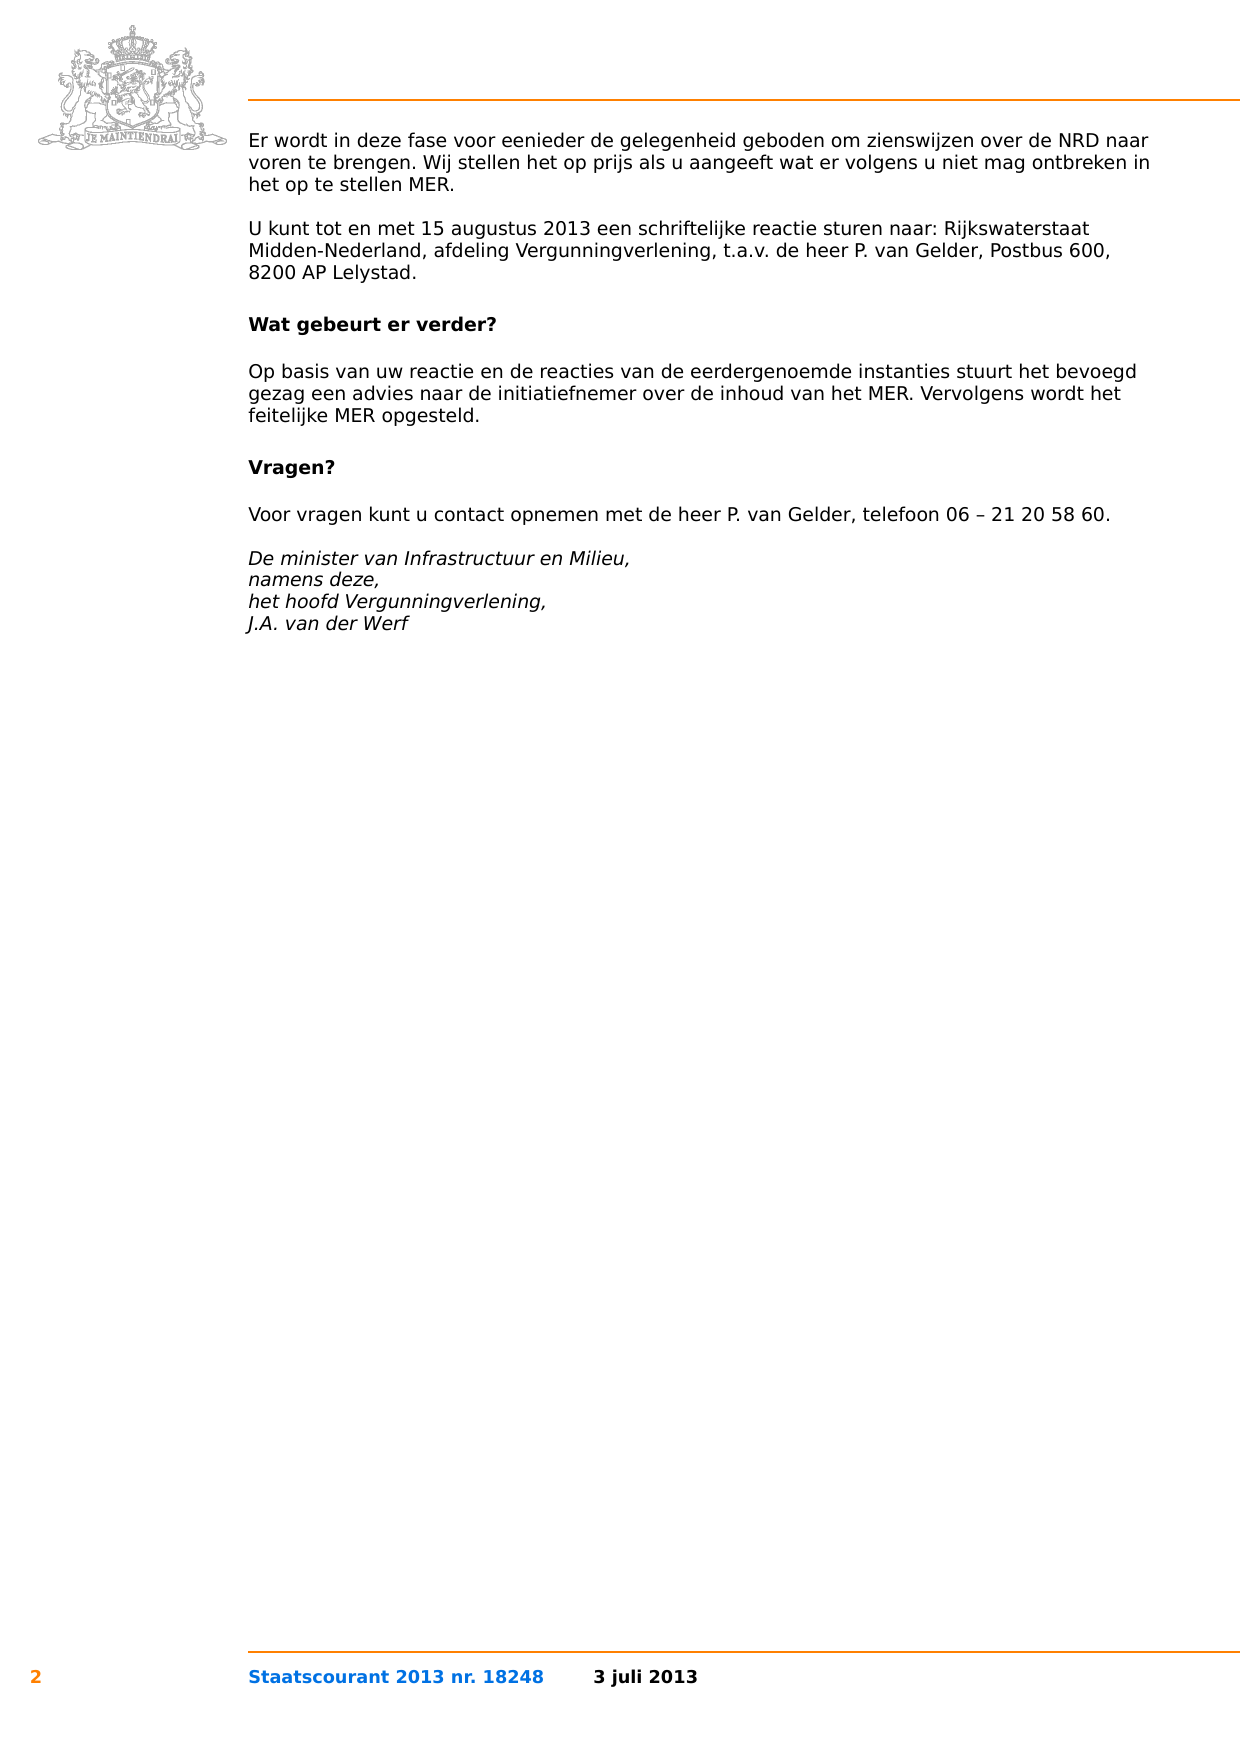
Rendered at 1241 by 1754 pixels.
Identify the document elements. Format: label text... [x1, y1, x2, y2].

text Er wordt in deze fase voor eenieder de gelegenheid geboden om zienswijzen over de NRD naar voren te brengen. Wij stellen het op prijs als u aangeeft wat er volgens u niet mag ontbreken in het op te stellen MER. [248, 130, 1163, 196]
text Voor vragen kunt u contact opnemen met de heer P. van Gelder, telefoon 06 – 21 20 58 60. [248, 503, 1163, 526]
text U kunt tot en met 15 augustus 2013 een schriftelijke reactie sturen naar: Rijkswaterstaat Midden-Nederland, afdeling Vergunningverlening, t.a.v. de heer P. van Gelder, Postbus 600, 8200 AP Lelystad. [248, 218, 1163, 284]
text De minister van Infrastructuur en Milieu, namens deze, het hoofd Vergunningverlening, J.A. van der Werf [248, 547, 1163, 635]
subtitle Wat gebeurt er verder? [248, 314, 1163, 336]
text Op basis van uw reactie en de reacties van de eerdergenoemde instanties stuurt het bevoegd gezag een advies naar de initiatiefnemer over de inhoud van het MER. Vervolgens wordt het feitelijke MER opgesteld. [248, 361, 1163, 427]
picture [38, 25, 227, 150]
subtitle Vragen? [248, 457, 1163, 478]
